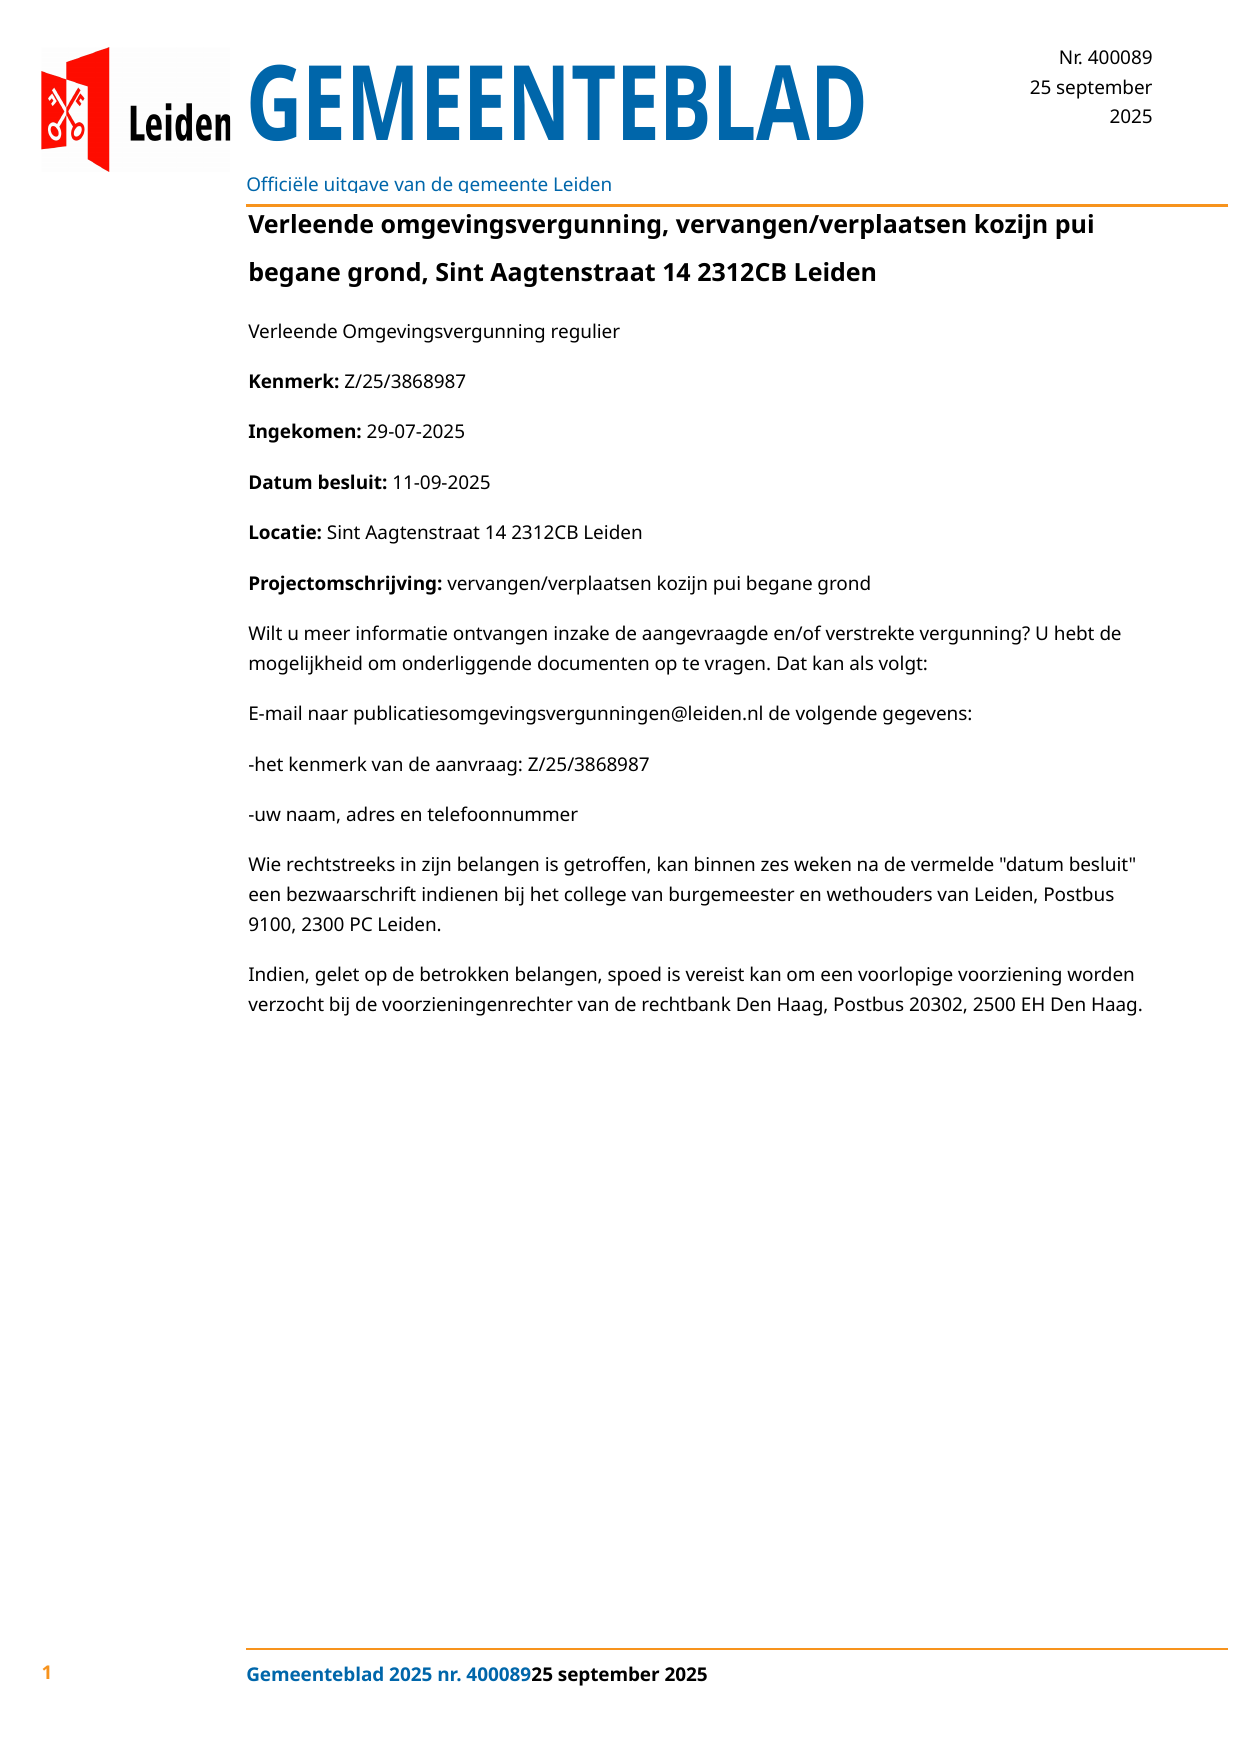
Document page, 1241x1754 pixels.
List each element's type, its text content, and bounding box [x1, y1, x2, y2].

text -uw naam, adres en telefoonnummer [248, 801, 1152, 827]
text Ingekomen: 29-07-2025 [248, 419, 1152, 444]
text Datum besluit: 11-09-2025 [248, 469, 1152, 495]
text Wilt u meer informatie ontvangen inzake de aangevraagde en/of verstrekte vergunning? U hebt de mogelijkheid om onderliggende documenten op te vragen. Dat kan als volgt: [248, 620, 1152, 676]
text Projectomschrijving: vervangen/verplaatsen kozijn pui begane grond [248, 570, 1152, 596]
text Kenmerk: Z/25/3868987 [248, 368, 1152, 394]
text Wie rechtstreeks in zijn belangen is getroffen, kan binnen zes weken na de vermelde "datum besluit" een bezwaarschrift indienen bij het college van burgemeester en wethouders van Leiden, Postbus 9100, 2300 PC Leiden. [248, 852, 1152, 937]
text Locatie: Sint Aagtenstraat 14 2312CB Leiden [248, 519, 1152, 545]
text Indien, gelet op de betrokken belangen, spoed is vereist kan om een voorlopige voorziening worden verzocht bij de voorzieningenrechter van de rechtbank Den Haag, Postbus 20302, 2500 EH Den Haag. [248, 961, 1152, 1017]
text -het kenmerk van de aanvraag: Z/25/3868987 [248, 751, 1152, 777]
text Verleende Omgevingsvergunning regulier [248, 318, 1152, 344]
picture [41, 47, 231, 172]
text E-mail naar publicatiesomgevingsvergunningen@leiden.nl de volgende gegevens: [248, 700, 1152, 726]
text Verleende omgevingsvergunning, vervangen/verplaatsen kozijn pui begane grond, Sint Aagtenstraat 14 2312CB Leiden [248, 207, 1152, 288]
